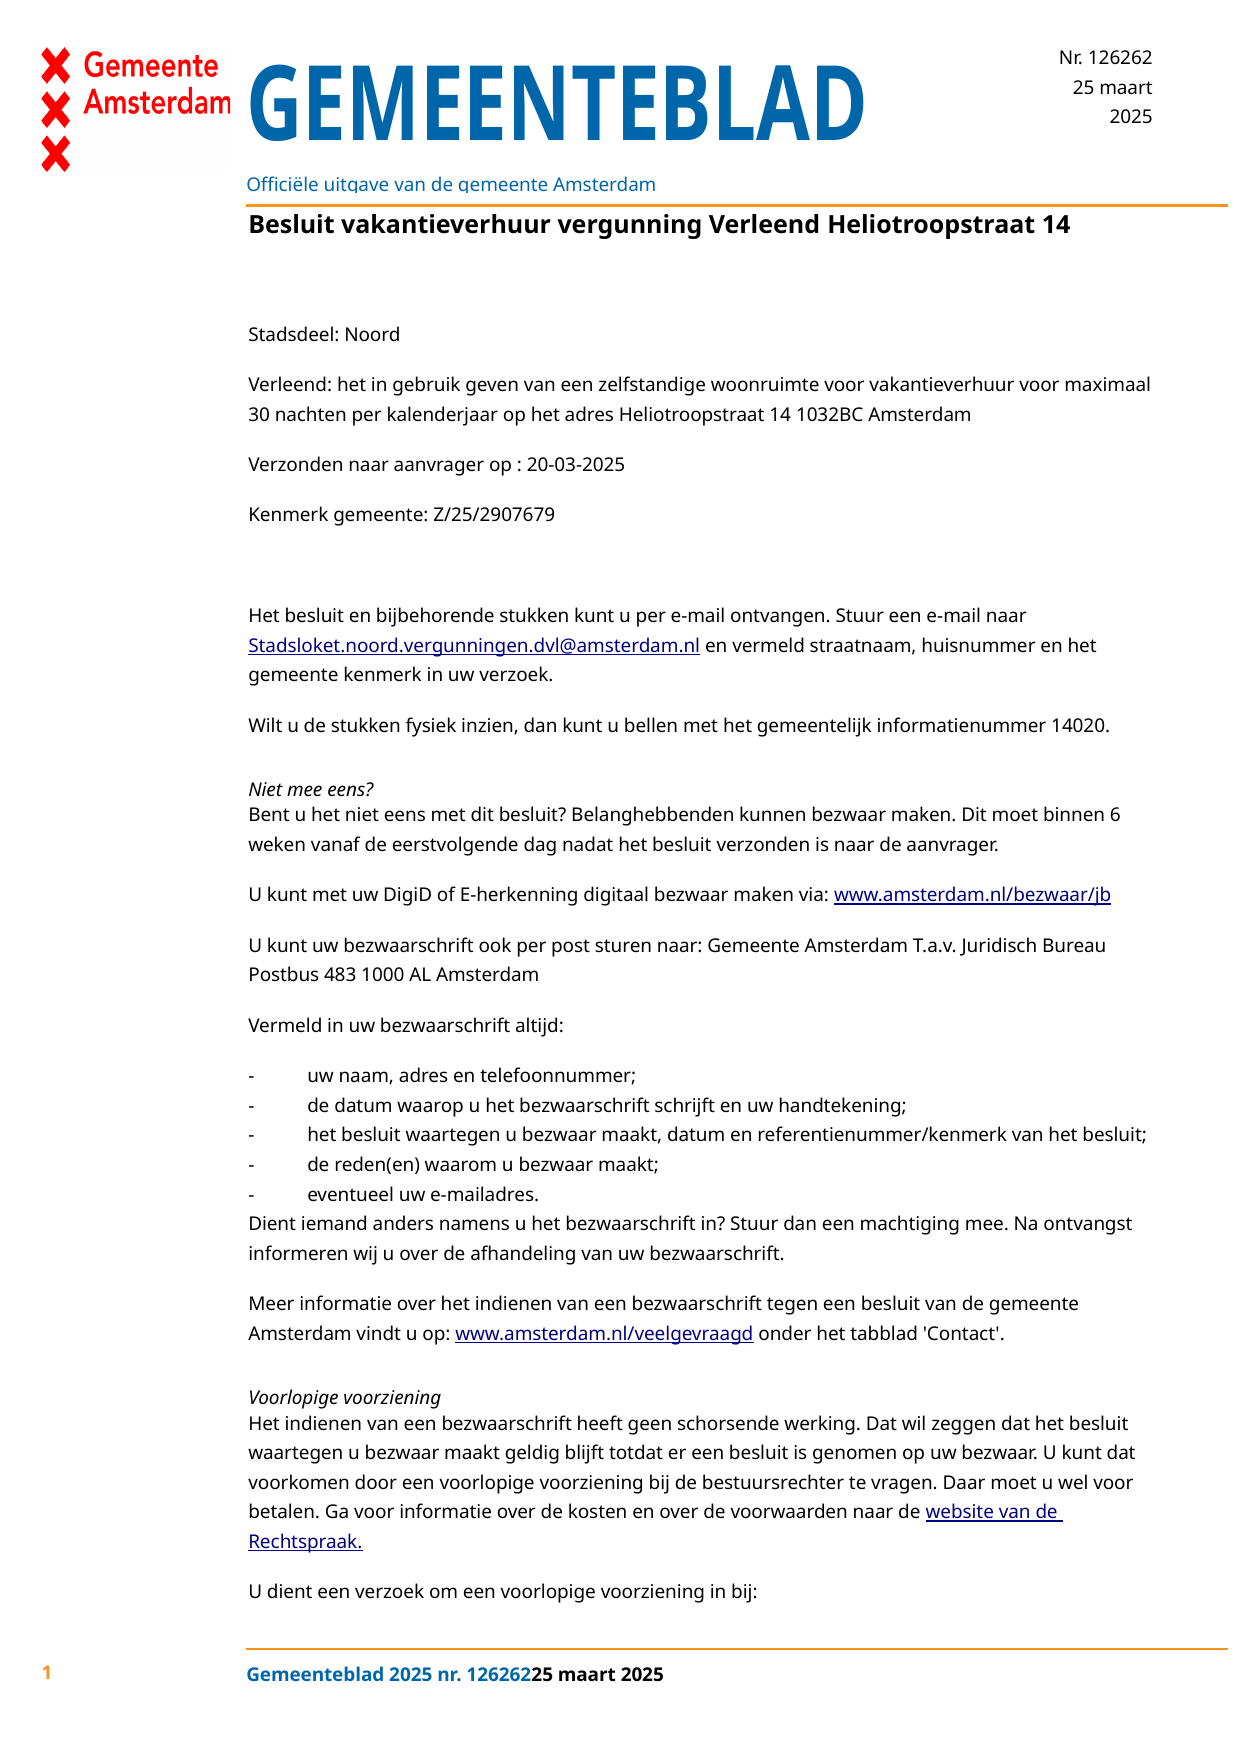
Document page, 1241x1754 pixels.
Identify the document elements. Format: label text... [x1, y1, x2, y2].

text Stadsdeel: Noord [248, 321, 1152, 346]
text Vermeld in uw bezwaarschrift altijd: [248, 1012, 1152, 1038]
text Verleend: het in gebruik geven van een zelfstandige woonruimte voor vakantieverhuur voor maximaal 30 nachten per kalenderjaar op het adres Heliotroopstraat 14 1032BC Amsterdam [248, 371, 1152, 426]
list de reden(en) waarom u bezwaar maakt; [248, 1151, 1152, 1177]
list eventueel uw e-mailadres. [248, 1181, 1152, 1207]
picture [41, 47, 231, 172]
list het besluit waartegen u bezwaar maakt, datum en referentienummer/kenmerk van het besluit; [248, 1122, 1152, 1147]
text Dient iemand anders namens u het bezwaarschrift in? Stuur dan een machtiging mee. Na ontvangst informeren wij u over de afhandeling van uw bezwaarschrift. [248, 1210, 1152, 1266]
text Verzonden naar aanvrager op : 20-03-2025 [248, 451, 1152, 477]
list uw naam, adres en telefoonnummer; [248, 1062, 1152, 1088]
text U dient een verzoek om een voorlopige voorziening in bij: [248, 1578, 1152, 1604]
text Meer informatie over het indienen van een bezwaarschrift tegen een besluit van de gemeente Amsterdam vindt u op: www.amsterdam.nl/veelgevraagd onder het tabblad 'Contact'. [248, 1290, 1152, 1346]
text U kunt met uw DigiD of E-herkenning digitaal bezwaar maken via: www.amsterdam.nl/bezwaar/jb [248, 882, 1152, 907]
text Voorlopige voorziening [248, 1384, 1152, 1410]
list de datum waarop u het bezwaarschrift schrijft en uw handtekening; [248, 1092, 1152, 1118]
text Niet mee eens? [248, 776, 1152, 802]
text Wilt u de stukken fysiek inzien, dan kunt u bellen met het gemeentelijk informatienummer 14020. [248, 712, 1152, 738]
text U kunt uw bezwaarschrift ook per post sturen naar: Gemeente Amsterdam T.a.v. Juridisch Bureau Postbus 483 1000 AL Amsterdam [248, 932, 1152, 987]
text Het besluit en bijbehorende stukken kunt u per e-mail ontvangen. Stuur een e-mail naar Stadsloket.noord.vergunningen.dvl@amsterdam.nl en vermeld straatnaam, huisnummer en het gemeente kenmerk in uw verzoek. [248, 602, 1152, 687]
text Besluit vakantieverhuur vergunning Verleend Heliotroopstraat 14 [248, 207, 1152, 241]
text Het indienen van een bezwaarschrift heeft geen schorsende werking. Dat wil zeggen dat het besluit waartegen u bezwaar maakt geldig blijft totdat er een besluit is genomen op uw bezwaar. U kunt dat voorkomen door een voorlopige voorziening bij de bestuursrechter te vragen. Daar moet u wel voor betalen. Ga voor informatie over de kosten en over de voorwaarden naar de website van de Rechtspraak. [248, 1410, 1152, 1554]
text Kenmerk gemeente: Z/25/2907679 [248, 502, 1152, 527]
text Bent u het niet eens met dit besluit? Belanghebbenden kunnen bezwaar maken. Dit moet binnen 6 weken vanaf de eerstvolgende dag nadat het besluit verzonden is naar de aanvrager. [248, 802, 1152, 857]
